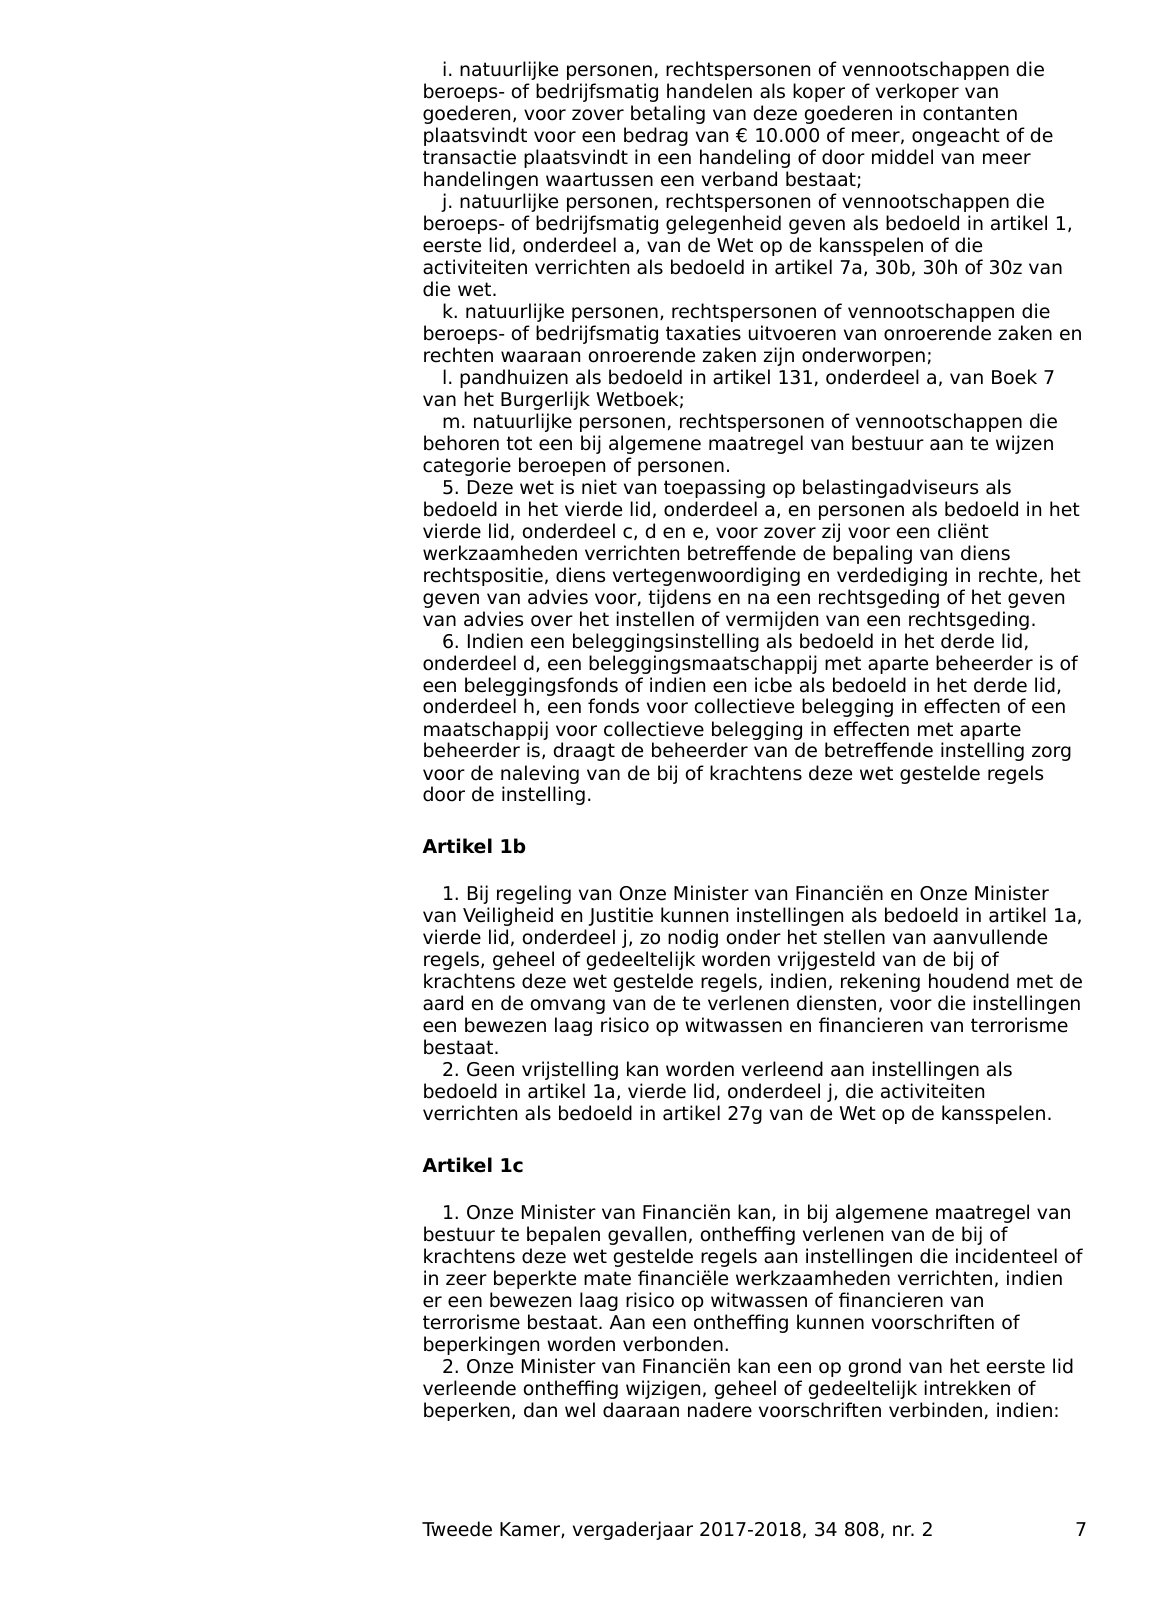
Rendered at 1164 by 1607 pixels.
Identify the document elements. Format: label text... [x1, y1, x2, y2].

text j. natuurlijke personen, rechtspersonen of vennootschappen die beroeps- of bedrijfsmatig gelegenheid geven als bedoeld in artikel 1, eerste lid, onderdeel a, van de Wet op de kansspelen of die activiteiten verrichten als bedoeld in artikel 7a, 30b, 30h of 30z van die wet. [422, 191, 1087, 301]
text k. natuurlijke personen, rechtspersonen of vennootschappen die beroeps- of bedrijfsmatig taxaties uitvoeren van onroerende zaken en rechten waaraan onroerende zaken zijn onderworpen; [422, 301, 1087, 367]
text 2. Onze Minister van Financiën kan een op grond van het eerste lid verleende ontheffing wijzigen, geheel of gedeeltelijk intrekken of beperken, dan wel daaraan nadere voorschriften verbinden, indien: [422, 1356, 1087, 1422]
text 1. Bij regeling van Onze Minister van Financiën en Onze Minister van Veiligheid en Justitie kunnen instellingen als bedoeld in artikel 1a, vierde lid, onderdeel j, zo nodig onder het stellen van aanvullende regels, geheel of gedeeltelijk worden vrijgesteld van de bij of krachtens deze wet gestelde regels, indien, rekening houdend met de aard en de omvang van de te verlenen diensten, voor die instellingen een bewezen laag risico op witwassen en financieren van terrorisme bestaat. [422, 883, 1087, 1059]
text i. natuurlijke personen, rechtspersonen of vennootschappen die beroeps- of bedrijfsmatig handelen als koper of verkoper van goederen, voor zover betaling van deze goederen in contanten plaatsvindt voor een bedrag van € 10.000 of meer, ongeacht of de transactie plaatsvindt in een handeling of door middel van meer handelingen waartussen een verband bestaat; [422, 59, 1087, 191]
text l. pandhuizen als bedoeld in artikel 131, onderdeel a, van Boek 7 van het Burgerlijk Wetboek; [422, 367, 1087, 411]
subtitle Artikel 1c [422, 1155, 1087, 1177]
text 6. Indien een beleggingsinstelling als bedoeld in het derde lid, onderdeel d, een beleggingsmaatschappij met aparte beheerder is of een beleggingsfonds of indien een icbe als bedoeld in het derde lid, onderdeel h, een fonds voor collectieve belegging in effecten of een maatschappij voor collectieve belegging in effecten met aparte beheerder is, draagt de beheerder van de betreffende instelling zorg voor de naleving van de bij of krachtens deze wet gestelde regels door de instelling. [422, 631, 1087, 806]
text 2. Geen vrijstelling kan worden verleend aan instellingen als bedoeld in artikel 1a, vierde lid, onderdeel j, die activiteiten verrichten als bedoeld in artikel 27g van de Wet op de kansspelen. [422, 1059, 1087, 1125]
text m. natuurlijke personen, rechtspersonen of vennootschappen die behoren tot een bij algemene maatregel van bestuur aan te wijzen categorie beroepen of personen. [422, 411, 1087, 477]
text 1. Onze Minister van Financiën kan, in bij algemene maatregel van bestuur te bepalen gevallen, ontheffing verlenen van de bij of krachtens deze wet gestelde regels aan instellingen die incidenteel of in zeer beperkte mate financiële werkzaamheden verrichten, indien er een bewezen laag risico op witwassen of financieren van terrorisme bestaat. Aan een ontheffing kunnen voorschriften of beperkingen worden verbonden. [422, 1202, 1087, 1356]
text 5. Deze wet is niet van toepassing op belastingadviseurs als bedoeld in het vierde lid, onderdeel a, en personen als bedoeld in het vierde lid, onderdeel c, d en e, voor zover zij voor een cliënt werkzaamheden verrichten betreffende de bepaling van diens rechtspositie, diens vertegenwoordiging en verdediging in rechte, het geven van advies voor, tijdens en na een rechtsgeding of het geven van advies over het instellen of vermijden van een rechtsgeding. [422, 477, 1087, 631]
subtitle Artikel 1b [422, 836, 1087, 858]
